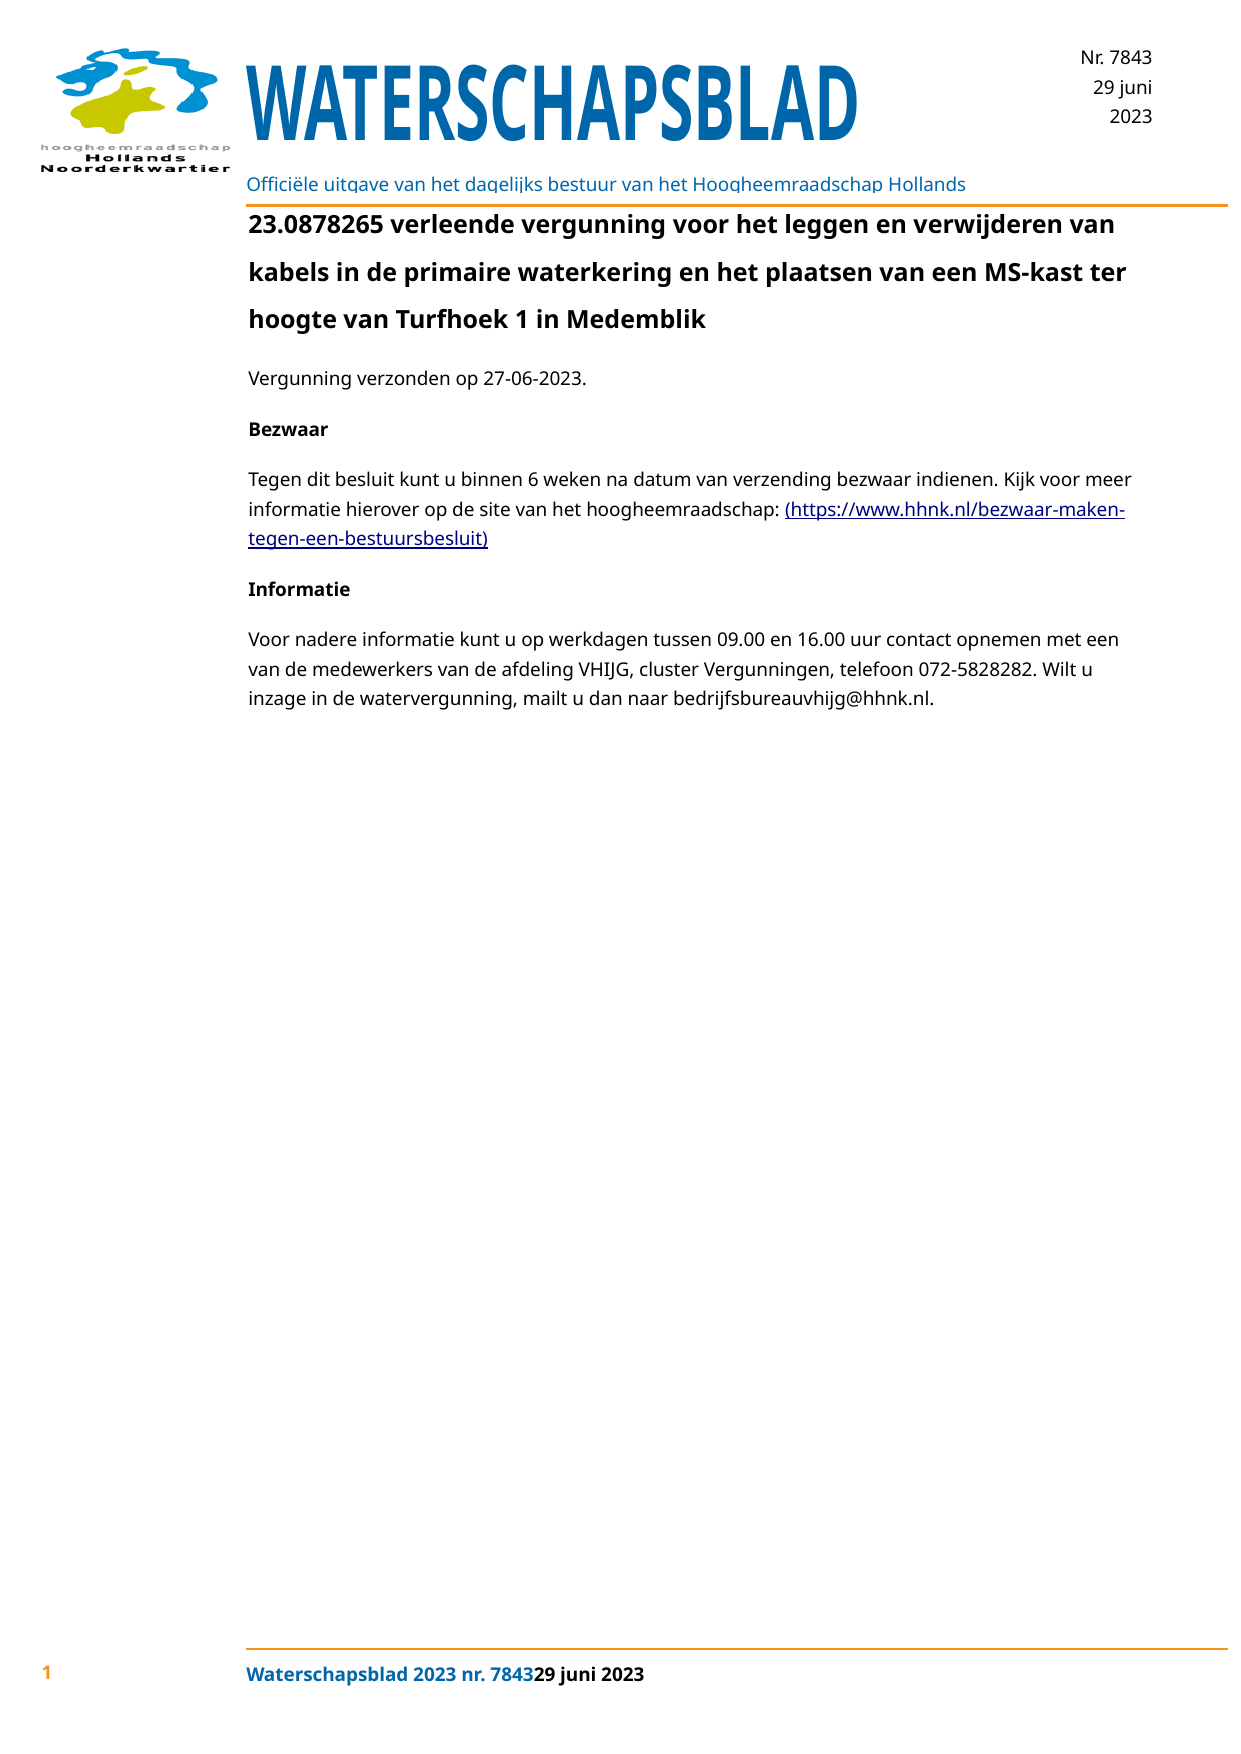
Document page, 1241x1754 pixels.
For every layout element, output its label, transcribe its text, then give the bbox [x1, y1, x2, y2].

text Informatie [248, 576, 1152, 602]
text Bezwaar [248, 416, 1152, 442]
text Tegen dit besluit kunt u binnen 6 weken na datum van verzending bezwaar indienen. Kijk voor meer informatie hierover op de site van het hoogheemraadschap: (https://www.hhnk.nl/bezwaar-maken-tegen-een-bestuursbesluit) [248, 466, 1152, 551]
text 23.0878265 verleende vergunning voor het leggen en verwijderen van kabels in de primaire waterkering en het plaatsen van een MS-kast ter hoogte van Turfhoek 1 in Medemblik [248, 207, 1152, 336]
text Voor nadere informatie kunt u op werkdagen tussen 09.00 en 16.00 uur contact opnemen met een van de medewerkers van de afdeling VHIJG, cluster Vergunningen, telefoon 072-5828282. Wilt u inzage in de watervergunning, mailt u dan naar bedrijfsbureauvhijg@hhnk.nl. [248, 626, 1152, 711]
text Vergunning verzonden op 27-06-2023. [248, 366, 1152, 391]
picture [41, 47, 231, 172]
